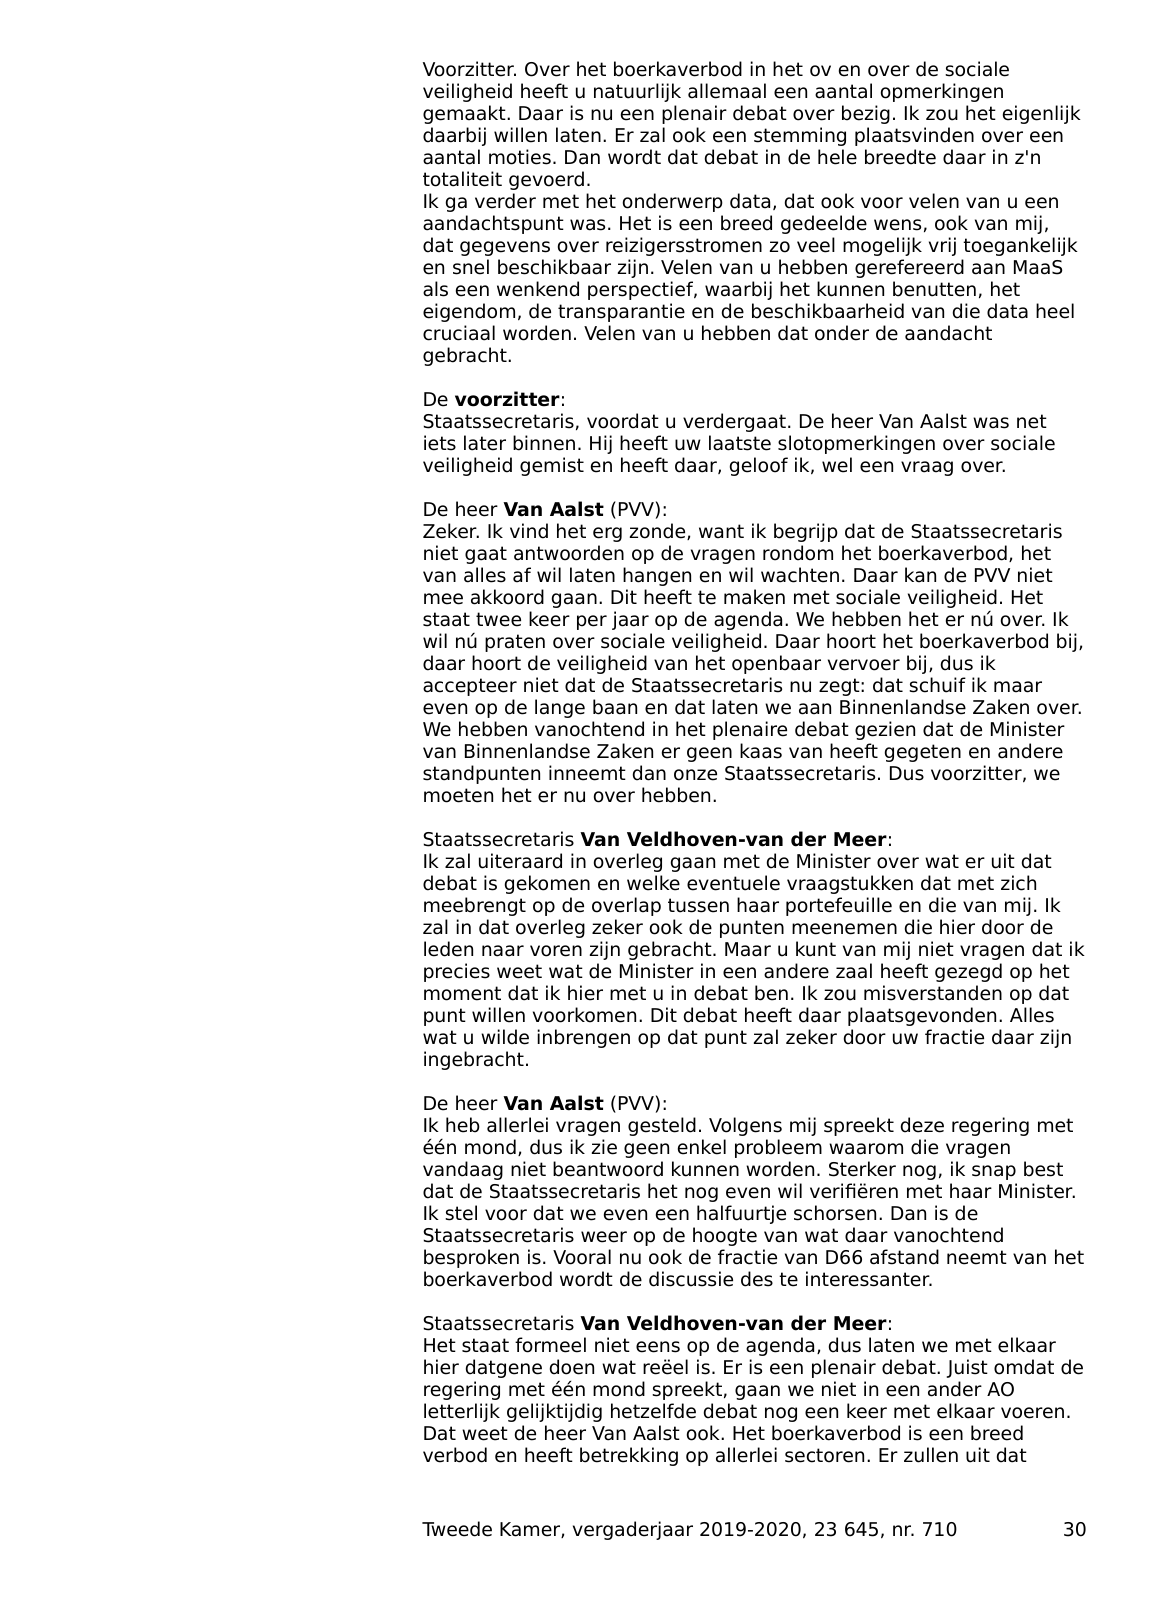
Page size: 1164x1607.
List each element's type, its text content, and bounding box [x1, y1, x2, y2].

text Ik zal uiteraard in overleg gaan met de Minister over wat er uit dat debat is gekomen en welke eventuele vraagstukken dat met zich meebrengt op de overlap tussen haar portefeuille en die van mij. Ik zal in dat overleg zeker ook de punten meenemen die hier door de leden naar voren zijn gebracht. Maar u kunt van mij niet vragen dat ik precies weet wat de Minister in een andere zaal heeft gezegd op het moment dat ik hier met u in debat ben. Ik zou misverstanden op dat punt willen voorkomen. Dit debat heeft daar plaatsgevonden. Alles wat u wilde inbrengen op dat punt zal zeker door uw fractie daar zijn ingebracht. [422, 851, 1087, 1071]
text De heer Van Aalst (PVV): [422, 1093, 1087, 1115]
text De voorzitter: [422, 389, 1087, 411]
text Staatssecretaris, voordat u verdergaat. De heer Van Aalst was net iets later binnen. Hij heeft uw laatste slotopmerkingen over sociale veiligheid gemist en heeft daar, geloof ik, wel een vraag over. [422, 411, 1087, 477]
text Staatssecretaris Van Veldhoven-van der Meer: [422, 1313, 1087, 1335]
text Ik heb allerlei vragen gesteld. Volgens mij spreekt deze regering met één mond, dus ik zie geen enkel probleem waarom die vragen vandaag niet beantwoord kunnen worden. Sterker nog, ik snap best dat de Staatssecretaris het nog even wil verifiëren met haar Minister. Ik stel voor dat we even een halfuurtje schorsen. Dan is de Staatssecretaris weer op de hoogte van wat daar vanochtend besproken is. Vooral nu ook de fractie van D66 afstand neemt van het boerkaverbod wordt de discussie des te interessanter. [422, 1115, 1087, 1291]
text Voorzitter. Over het boerkaverbod in het ov en over de sociale veiligheid heeft u natuurlijk allemaal een aantal opmerkingen gemaakt. Daar is nu een plenair debat over bezig. Ik zou het eigenlijk daarbij willen laten. Er zal ook een stemming plaatsvinden over een aantal moties. Dan wordt dat debat in de hele breedte daar in z'n totaliteit gevoerd. [422, 59, 1087, 191]
text De heer Van Aalst (PVV): [422, 499, 1087, 521]
text Het staat formeel niet eens op de agenda, dus laten we met elkaar hier datgene doen wat reëel is. Er is een plenair debat. Juist omdat de regering met één mond spreekt, gaan we niet in een ander AO letterlijk gelijktijdig hetzelfde debat nog een keer met elkaar voeren. Dat weet de heer Van Aalst ook. Het boerkaverbod is een breed verbod en heeft betrekking op allerlei sectoren. Er zullen uit dat [422, 1335, 1087, 1467]
text Staatssecretaris Van Veldhoven-van der Meer: [422, 829, 1087, 851]
text Ik ga verder met het onderwerp data, dat ook voor velen van u een aandachtspunt was. Het is een breed gedeelde wens, ook van mij, dat gegevens over reizigersstromen zo veel mogelijk vrij toegankelijk en snel beschikbaar zijn. Velen van u hebben gerefereerd aan MaaS als een wenkend perspectief, waarbij het kunnen benutten, het eigendom, de transparantie en de beschikbaarheid van die data heel cruciaal worden. Velen van u hebben dat onder de aandacht gebracht. [422, 191, 1087, 367]
text Zeker. Ik vind het erg zonde, want ik begrijp dat de Staatssecretaris niet gaat antwoorden op de vragen rondom het boerkaverbod, het van alles af wil laten hangen en wil wachten. Daar kan de PVV niet mee akkoord gaan. Dit heeft te maken met sociale veiligheid. Het staat twee keer per jaar op de agenda. We hebben het er nú over. Ik wil nú praten over sociale veiligheid. Daar hoort het boerkaverbod bij, daar hoort de veiligheid van het openbaar vervoer bij, dus ik accepteer niet dat de Staatssecretaris nu zegt: dat schuif ik maar even op de lange baan en dat laten we aan Binnenlandse Zaken over. We hebben vanochtend in het plenaire debat gezien dat de Minister van Binnenlandse Zaken er geen kaas van heeft gegeten en andere standpunten inneemt dan onze Staatssecretaris. Dus voorzitter, we moeten het er nu over hebben. [422, 521, 1087, 807]
